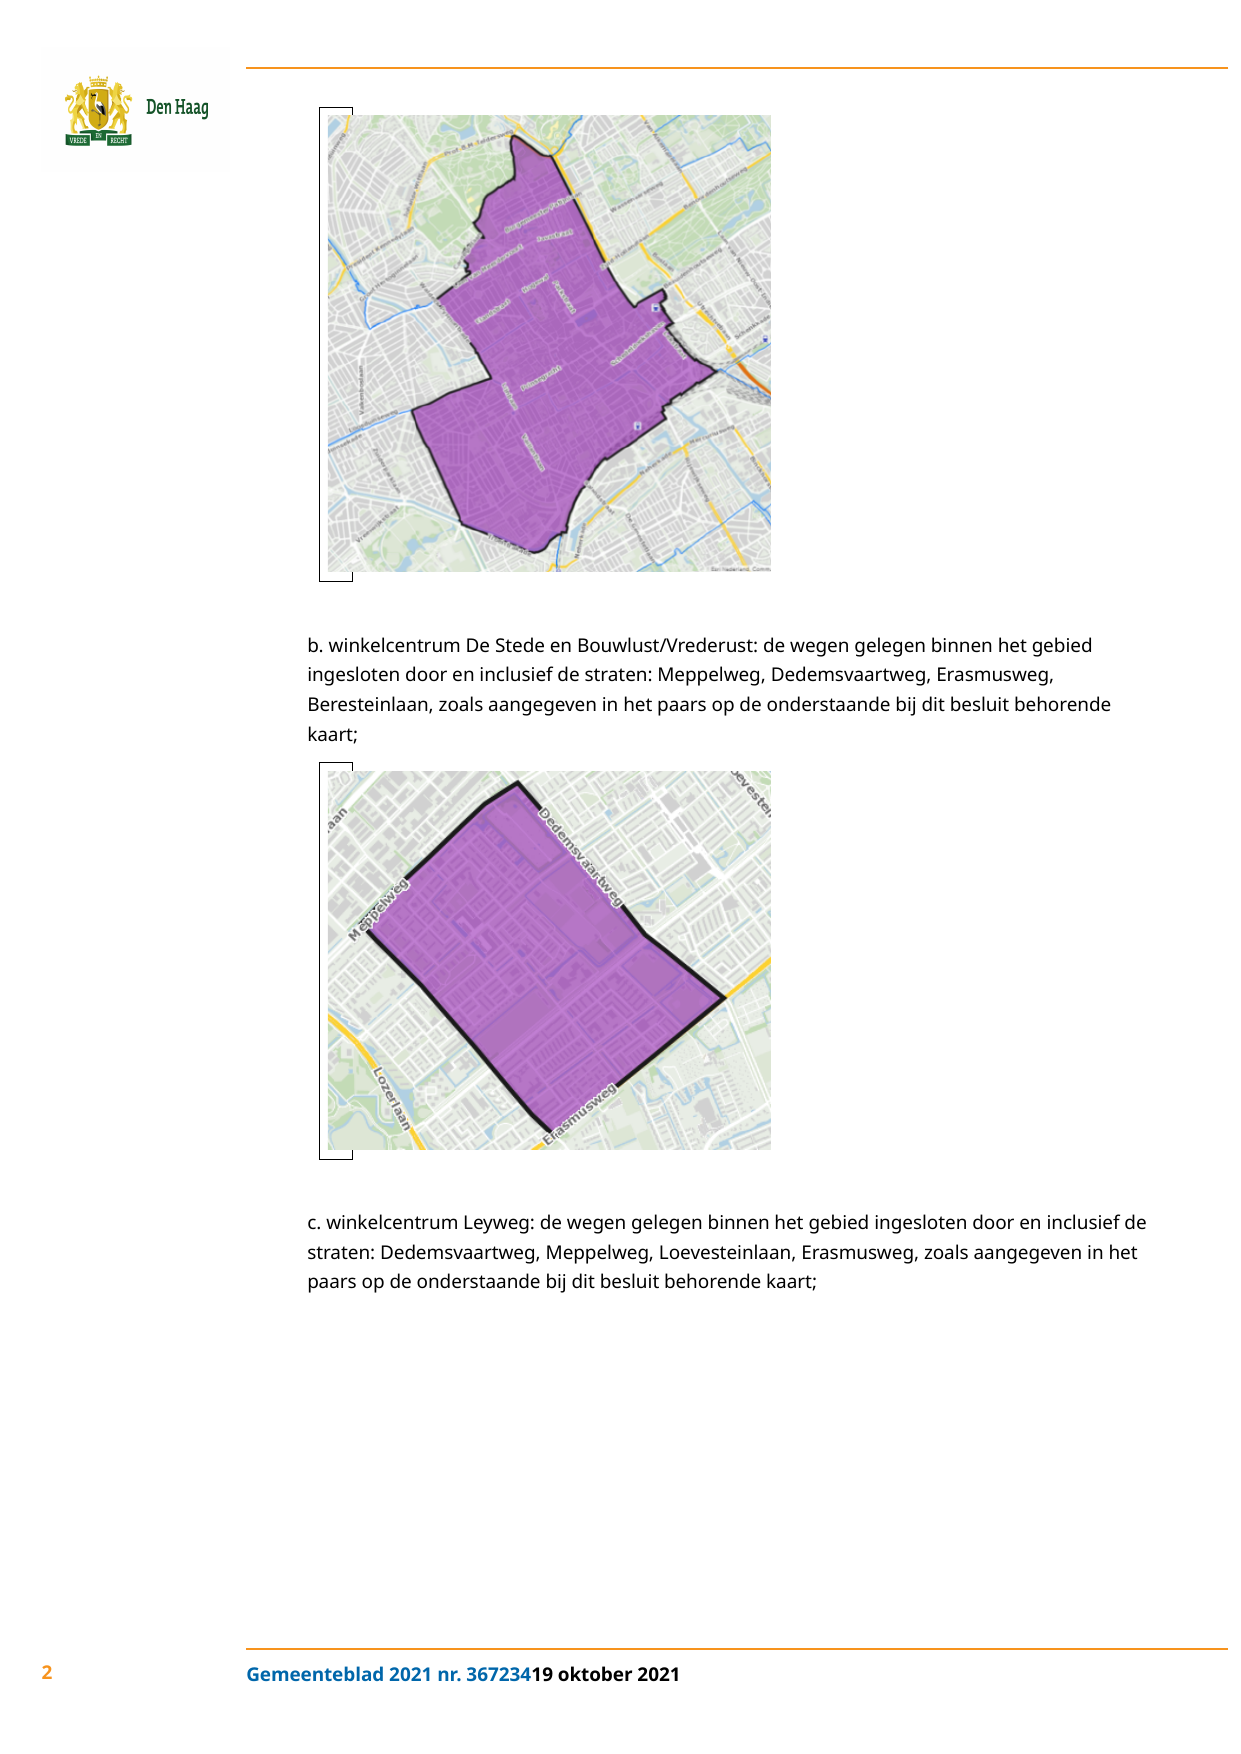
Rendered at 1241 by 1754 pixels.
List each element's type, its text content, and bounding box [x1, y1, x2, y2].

list c. winkelcentrum Leyweg: de wegen gelegen binnen het gebied ingesloten door en inclusief de straten: Dedemsvaartweg, Meppelweg, Loevesteinlaan, Erasmusweg, zoals aangegeven in het paars op de onderstaande bij dit besluit behorende kaart; [248, 1209, 1152, 1294]
picture [327, 115, 771, 572]
picture [41, 47, 231, 172]
picture [327, 771, 771, 1150]
list b. winkelcentrum De Stede en Bouwlust/Vrederust: de wegen gelegen binnen het gebied ingesloten door en inclusief de straten: Meppelweg, Dedemsvaartweg, Erasmusweg, Beresteinlaan, zoals aangegeven in het paars op de onderstaande bij dit besluit behorende kaart; [248, 632, 1152, 746]
